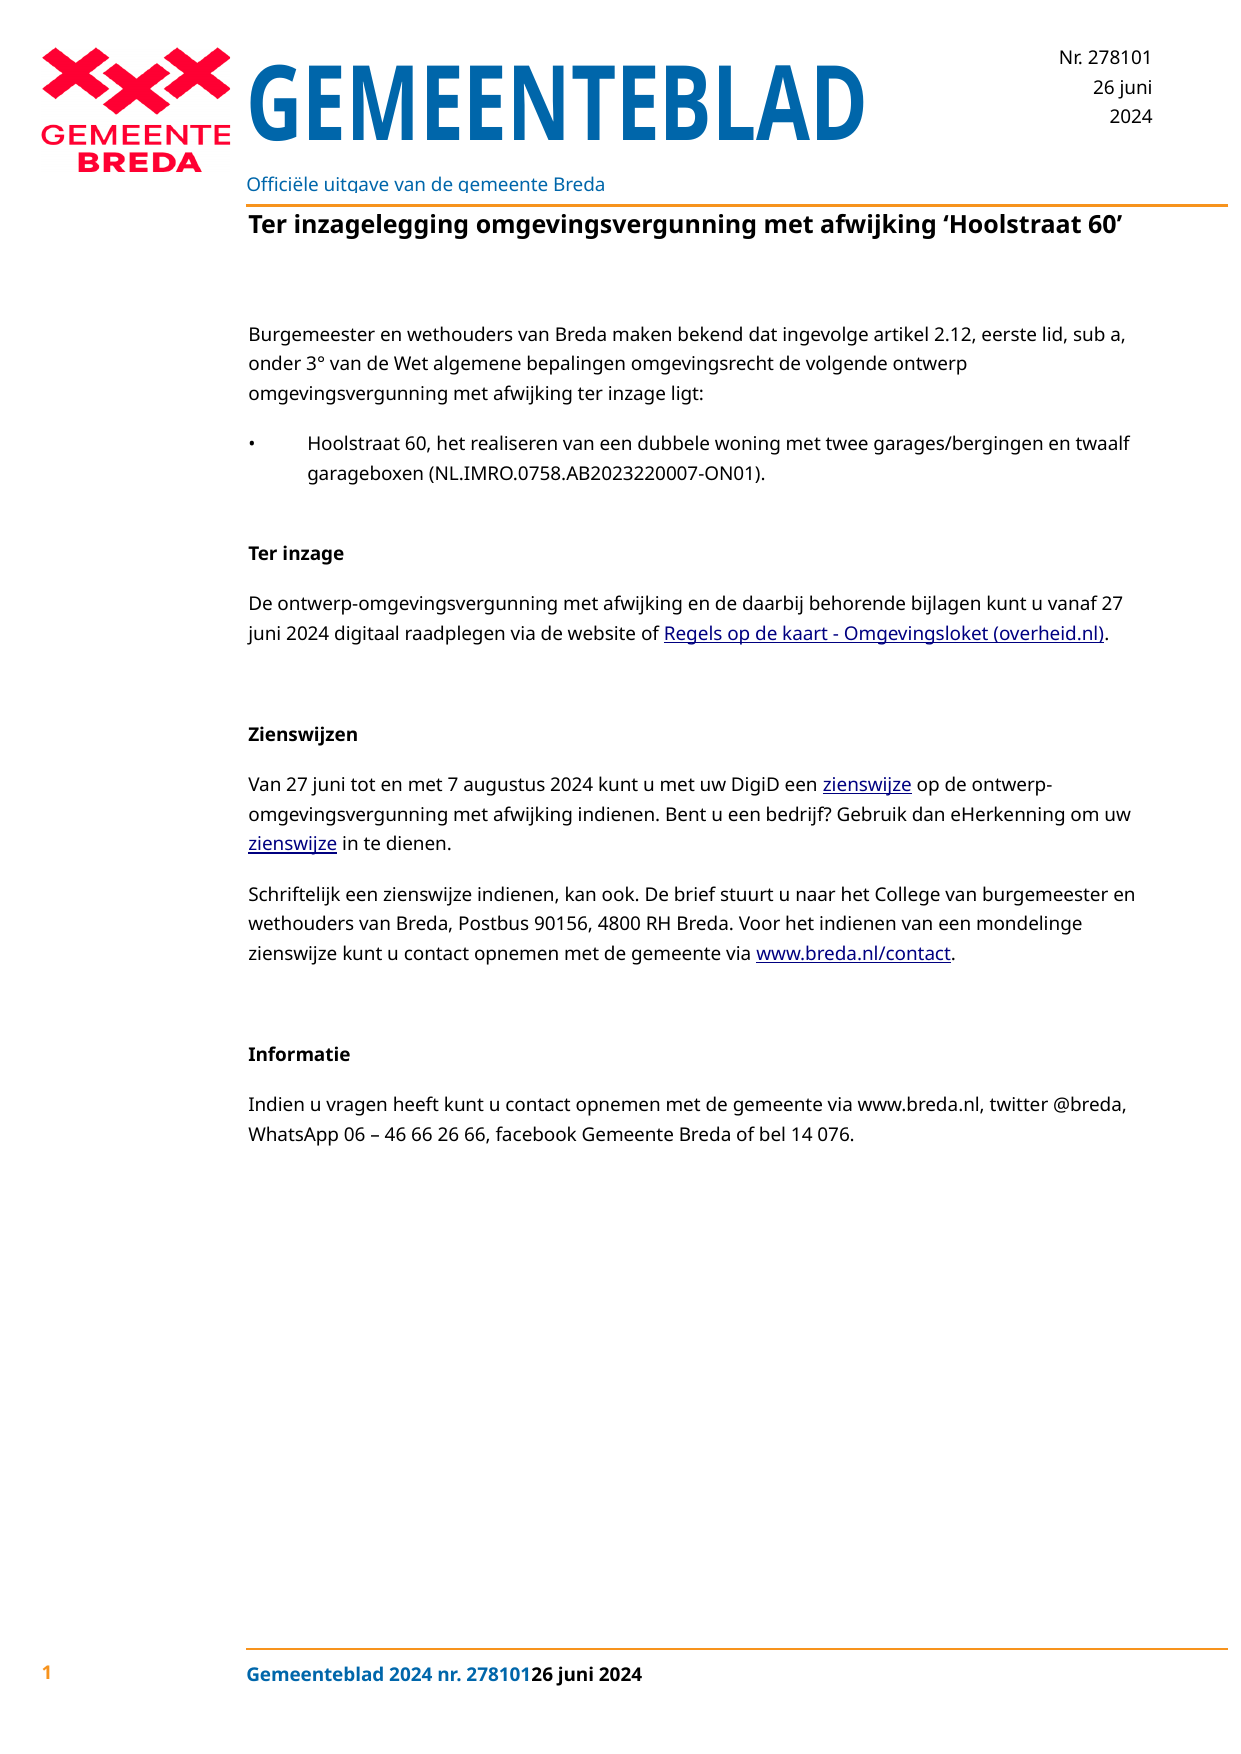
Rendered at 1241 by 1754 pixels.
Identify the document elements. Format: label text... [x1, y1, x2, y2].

text De ontwerp-omgevingsvergunning met afwijking en de daarbij behorende bijlagen kunt u vanaf 27 juni 2024 digitaal raadplegen via de website of Regels op de kaart - Omgevingsloket (overheid.nl). [248, 590, 1152, 646]
text Indien u vragen heeft kunt u contact opnemen met de gemeente via www.breda.nl, twitter @breda, WhatsApp 06 – 46 66 26 66, facebook Gemeente Breda of bel 14 076. [248, 1091, 1152, 1146]
picture [41, 47, 231, 172]
text Burgemeester en wethouders van Breda maken bekend dat ingevolge artikel 2.12, eerste lid, sub a, onder 3° van de Wet algemene bepalingen omgevingsrecht de volgende ontwerp omgevingsvergunning met afwijking ter inzage ligt: [248, 321, 1152, 406]
text Ter inzage [248, 540, 1152, 566]
text Van 27 juni tot en met 7 augustus 2024 kunt u met uw DigiD een zienswijze op de ontwerp-omgevingsvergunning met afwijking indienen. Bent u een bedrijf? Gebruik dan eHerkenning om uw zienswijze in te dienen. [248, 771, 1152, 856]
text Ter inzagelegging omgevingsvergunning met afwijking ‘Hoolstraat 60’ [248, 207, 1152, 241]
text Schriftelijk een zienswijze indienen, kan ook. De brief stuurt u naar het College van burgemeester en wethouders van Breda, Postbus 90156, 4800 RH Breda. Voor het indienen van een mondelinge zienswijze kunt u contact opnemen met de gemeente via www.breda.nl/contact. [248, 881, 1152, 966]
text Informatie [248, 1041, 1152, 1066]
list Hoolstraat 60, het realiseren van een dubbele woning met twee garages/bergingen en twaalf garageboxen (NL.IMRO.0758.AB2023220007-ON01). [248, 430, 1152, 486]
text Zienswijzen [248, 721, 1152, 746]
